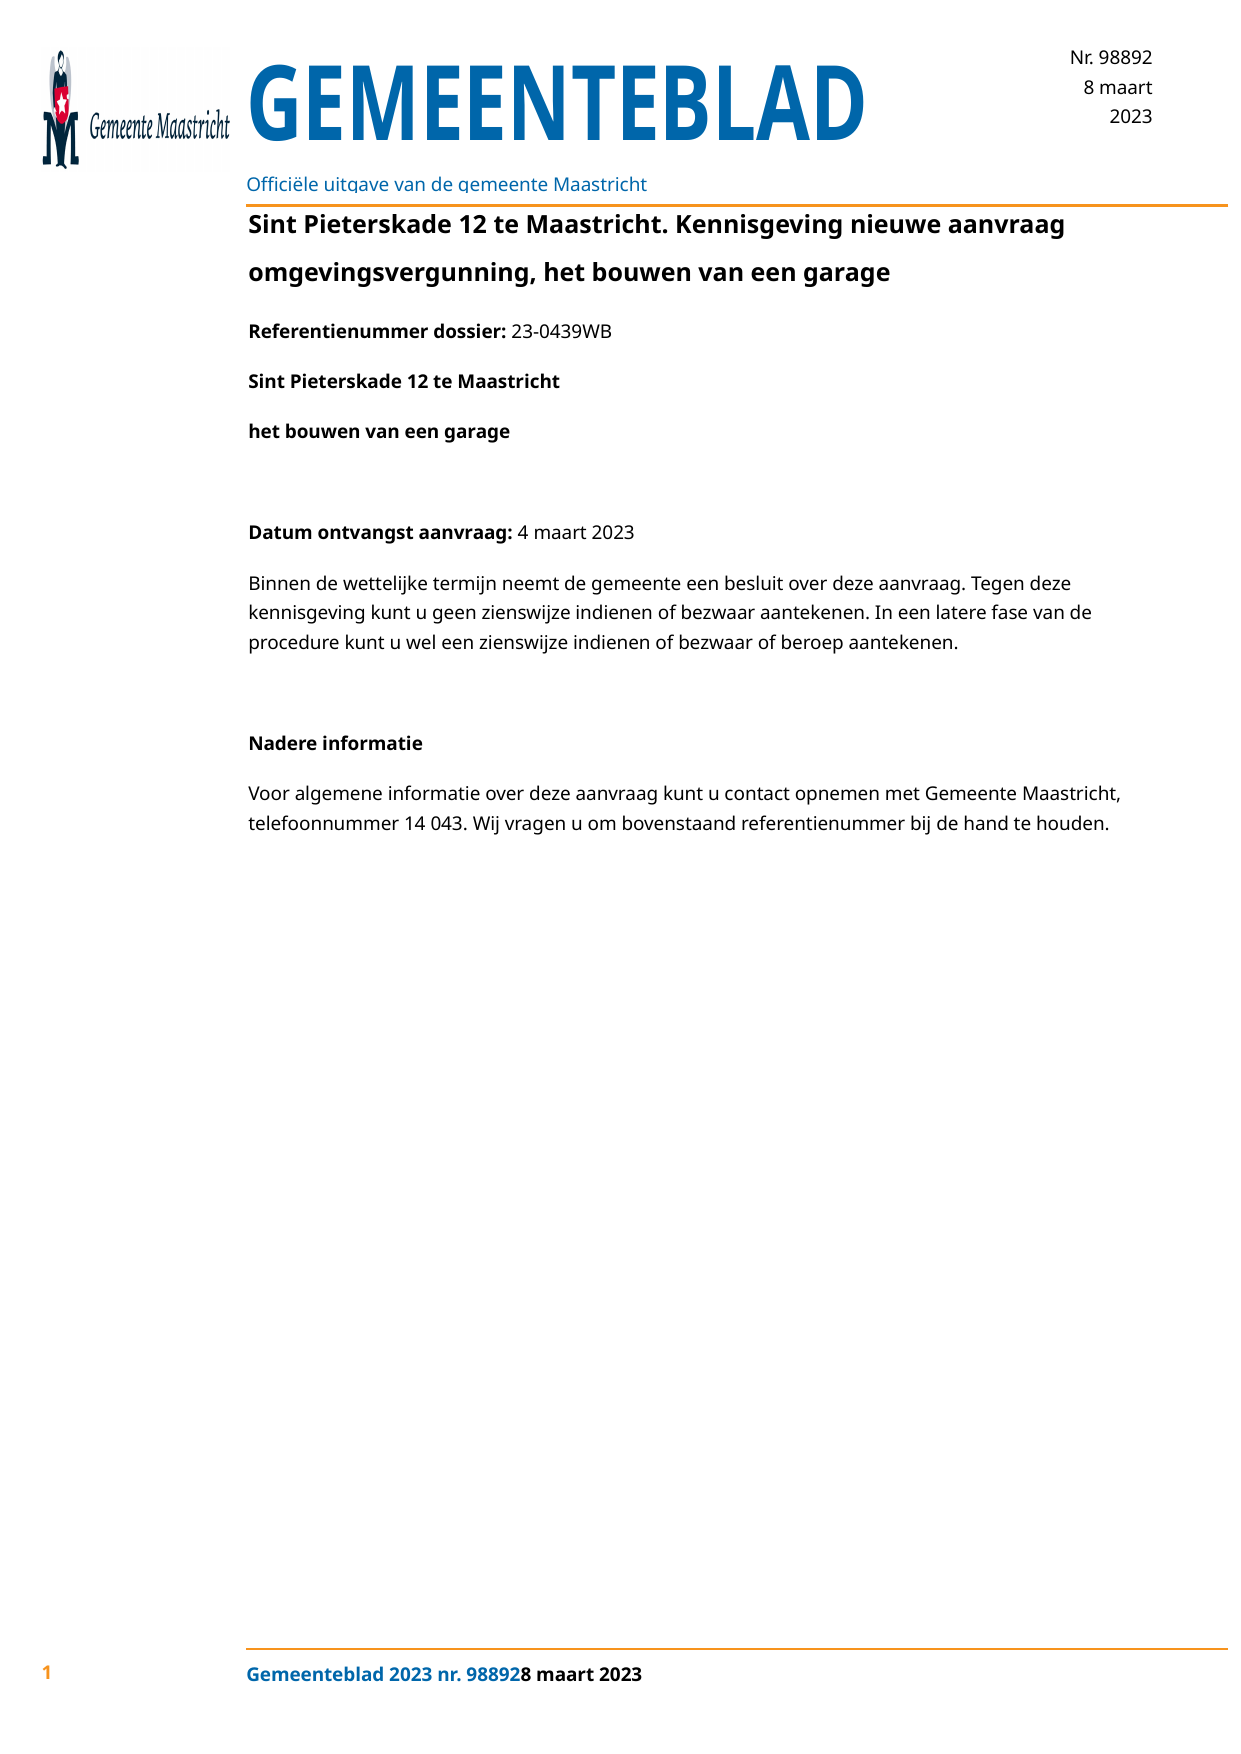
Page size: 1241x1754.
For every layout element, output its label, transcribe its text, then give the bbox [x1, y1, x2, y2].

text Datum ontvangst aanvraag: 4 maart 2023 [248, 519, 1152, 545]
text Referentienummer dossier: 23-0439WB [248, 318, 1152, 344]
text Nadere informatie [248, 730, 1152, 756]
text Voor algemene informatie over deze aanvraag kunt u contact opnemen met Gemeente Maastricht, telefoonnummer 14 043. Wij vragen u om bovenstaand referentienummer bij de hand te houden. [248, 780, 1152, 836]
picture [41, 47, 231, 172]
text Sint Pieterskade 12 te Maastricht. Kennisgeving nieuwe aanvraag omgevingsvergunning, het bouwen van een garage [248, 207, 1152, 288]
text het bouwen van een garage [248, 419, 1152, 444]
text Binnen de wettelijke termijn neemt de gemeente een besluit over deze aanvraag. Tegen deze kennisgeving kunt u geen zienswijze indienen of bezwaar aantekenen. In een latere fase van de procedure kunt u wel een zienswijze indienen of bezwaar of beroep aantekenen. [248, 570, 1152, 655]
text Sint Pieterskade 12 te Maastricht [248, 368, 1152, 394]
